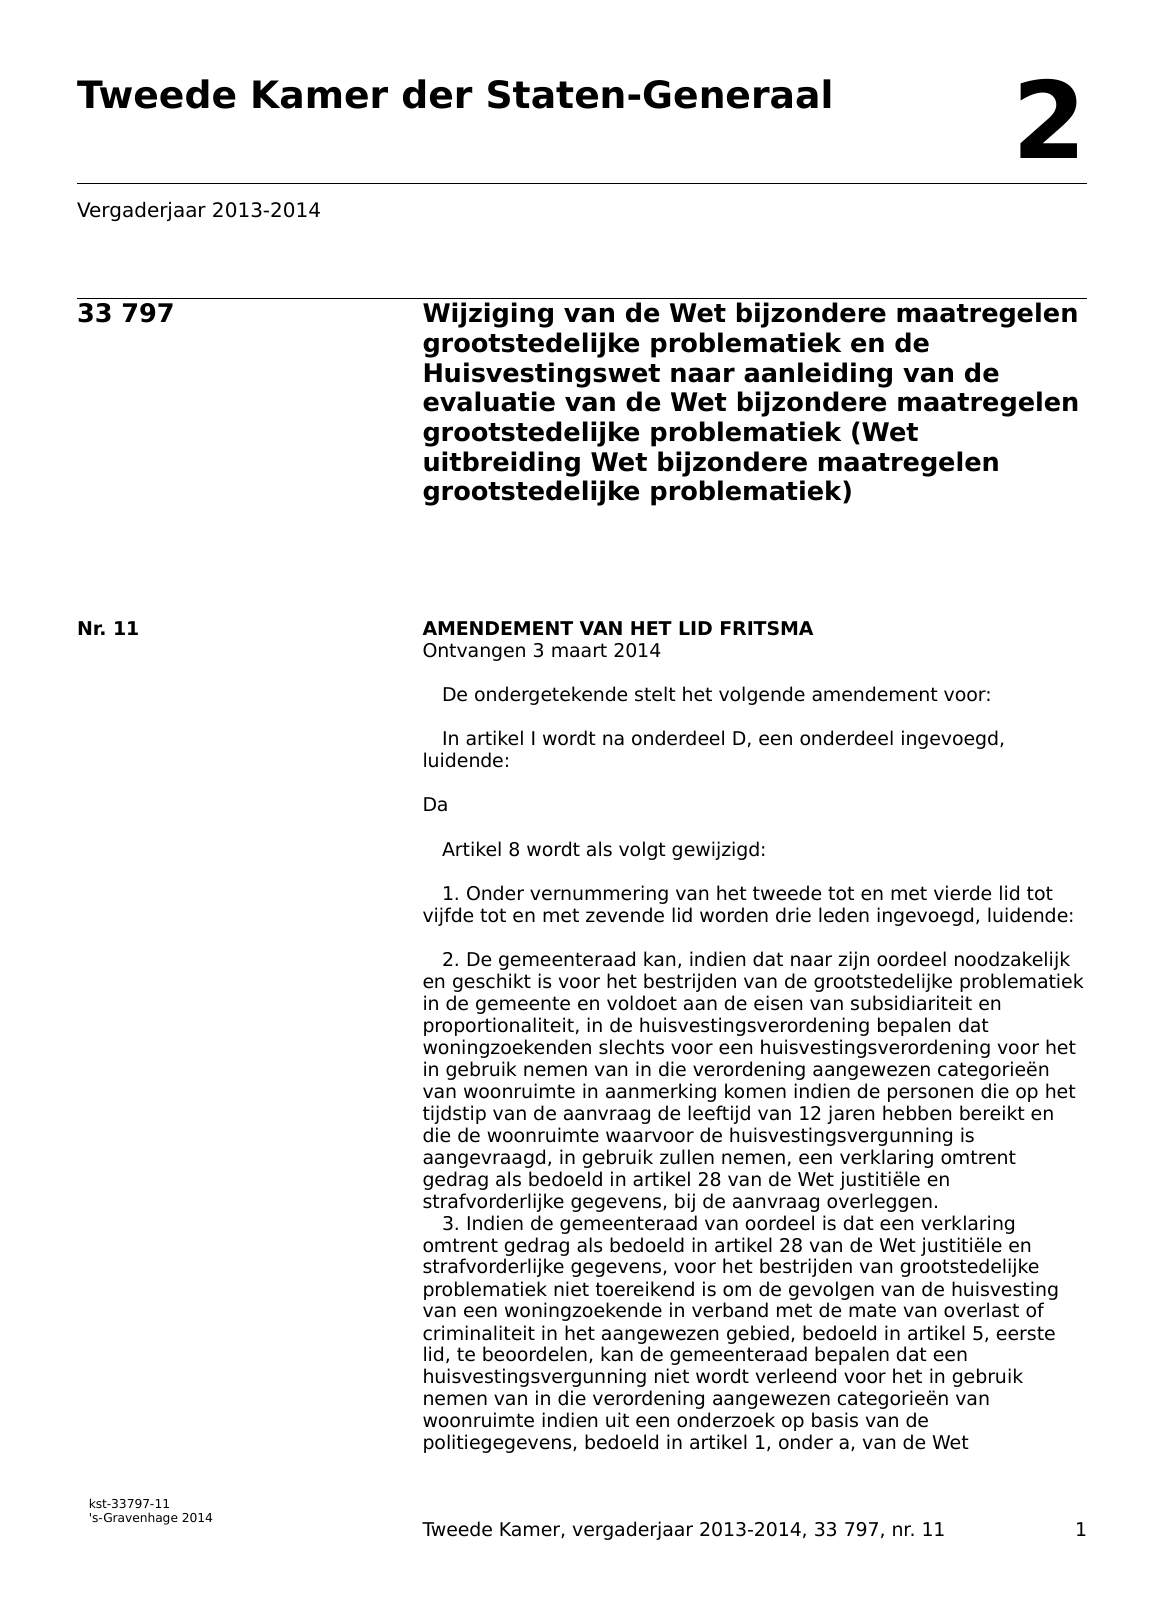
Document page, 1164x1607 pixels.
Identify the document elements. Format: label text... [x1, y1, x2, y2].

table_header Tweede Kamer der Staten-Generaal [77, 59, 886, 183]
table_header 2 [886, 59, 1087, 183]
text 's-Gravenhage 2014 [88, 1511, 323, 1525]
table_cell Vergaderjaar 2013-2014 [77, 184, 1087, 298]
text Ontvangen 3 maart 2014 [422, 640, 1087, 662]
text De ondergetekende stelt het volgende amendement voor: [422, 684, 1087, 706]
text 3. Indien de gemeenteraad van oordeel is dat een verklaring omtrent gedrag als bedoeld in artikel 28 van de Wet justitiële en strafvorderlijke gegevens, voor het bestrijden van grootstedelijke problematiek niet toereikend is om de gevolgen van de huisvesting van een woningzoekende in verband met de mate van overlast of criminaliteit in het aangewezen gebied, bedoeld in artikel 5, eerste lid, te beoordelen, kan de gemeenteraad bepalen dat een huisvestingsvergunning niet wordt verleend voor het in gebruik nemen van in die verordening aangewezen categorieën van woonruimte indien uit een onderzoek op basis van de politiegegevens, bedoeld in artikel 1, onder a, van de Wet [422, 1212, 1087, 1454]
text 2. De gemeenteraad kan, indien dat naar zijn oordeel noodzakelijk en geschikt is voor het bestrijden van de grootstedelijke problematiek in de gemeente en voldoet aan de eisen van subsidiariteit en proportionaliteit, in de huisvestingsverordening bepalen dat woningzoekenden slechts voor een huisvestingsverordening voor het in gebruik nemen van in die verordening aangewezen categorieën van woonruimte in aanmerking komen indien de personen die op het tijdstip van de aanvraag de leeftijd van 12 jaren hebben bereikt en die de woonruimte waarvoor de huisvestingsvergunning is aangevraagd, in gebruik zullen nemen, een verklaring omtrent gedrag als bedoeld in artikel 28 van de Wet justitiële en strafvorderlijke gegevens, bij de aanvraag overleggen. [422, 949, 1087, 1212]
text Artikel 8 wordt als volgt gewijzigd: [422, 838, 1087, 860]
text 1. Onder vernummering van het tweede tot en met vierde lid tot vijfde tot en met zevende lid worden drie leden ingevoegd, luidende: [422, 883, 1087, 927]
subtitle 33 797 Wijziging van de Wet bijzondere maatregelen grootstedelijke problematiek en de Huisvestingswet naar aanleiding van de evaluatie van de Wet bijzondere maatregelen grootstedelijke problematiek (Wet uitbreiding Wet bijzondere maatregelen grootstedelijke problematiek) [77, 299, 1087, 507]
text Da [422, 794, 1087, 816]
text In artikel I wordt na onderdeel D, een onderdeel ingevoegd, luidende: [422, 728, 1087, 772]
text kst-33797-11 [88, 1497, 323, 1511]
subtitle Nr. 11 AMENDEMENT VAN HET LID FRITSMA [77, 618, 1087, 640]
